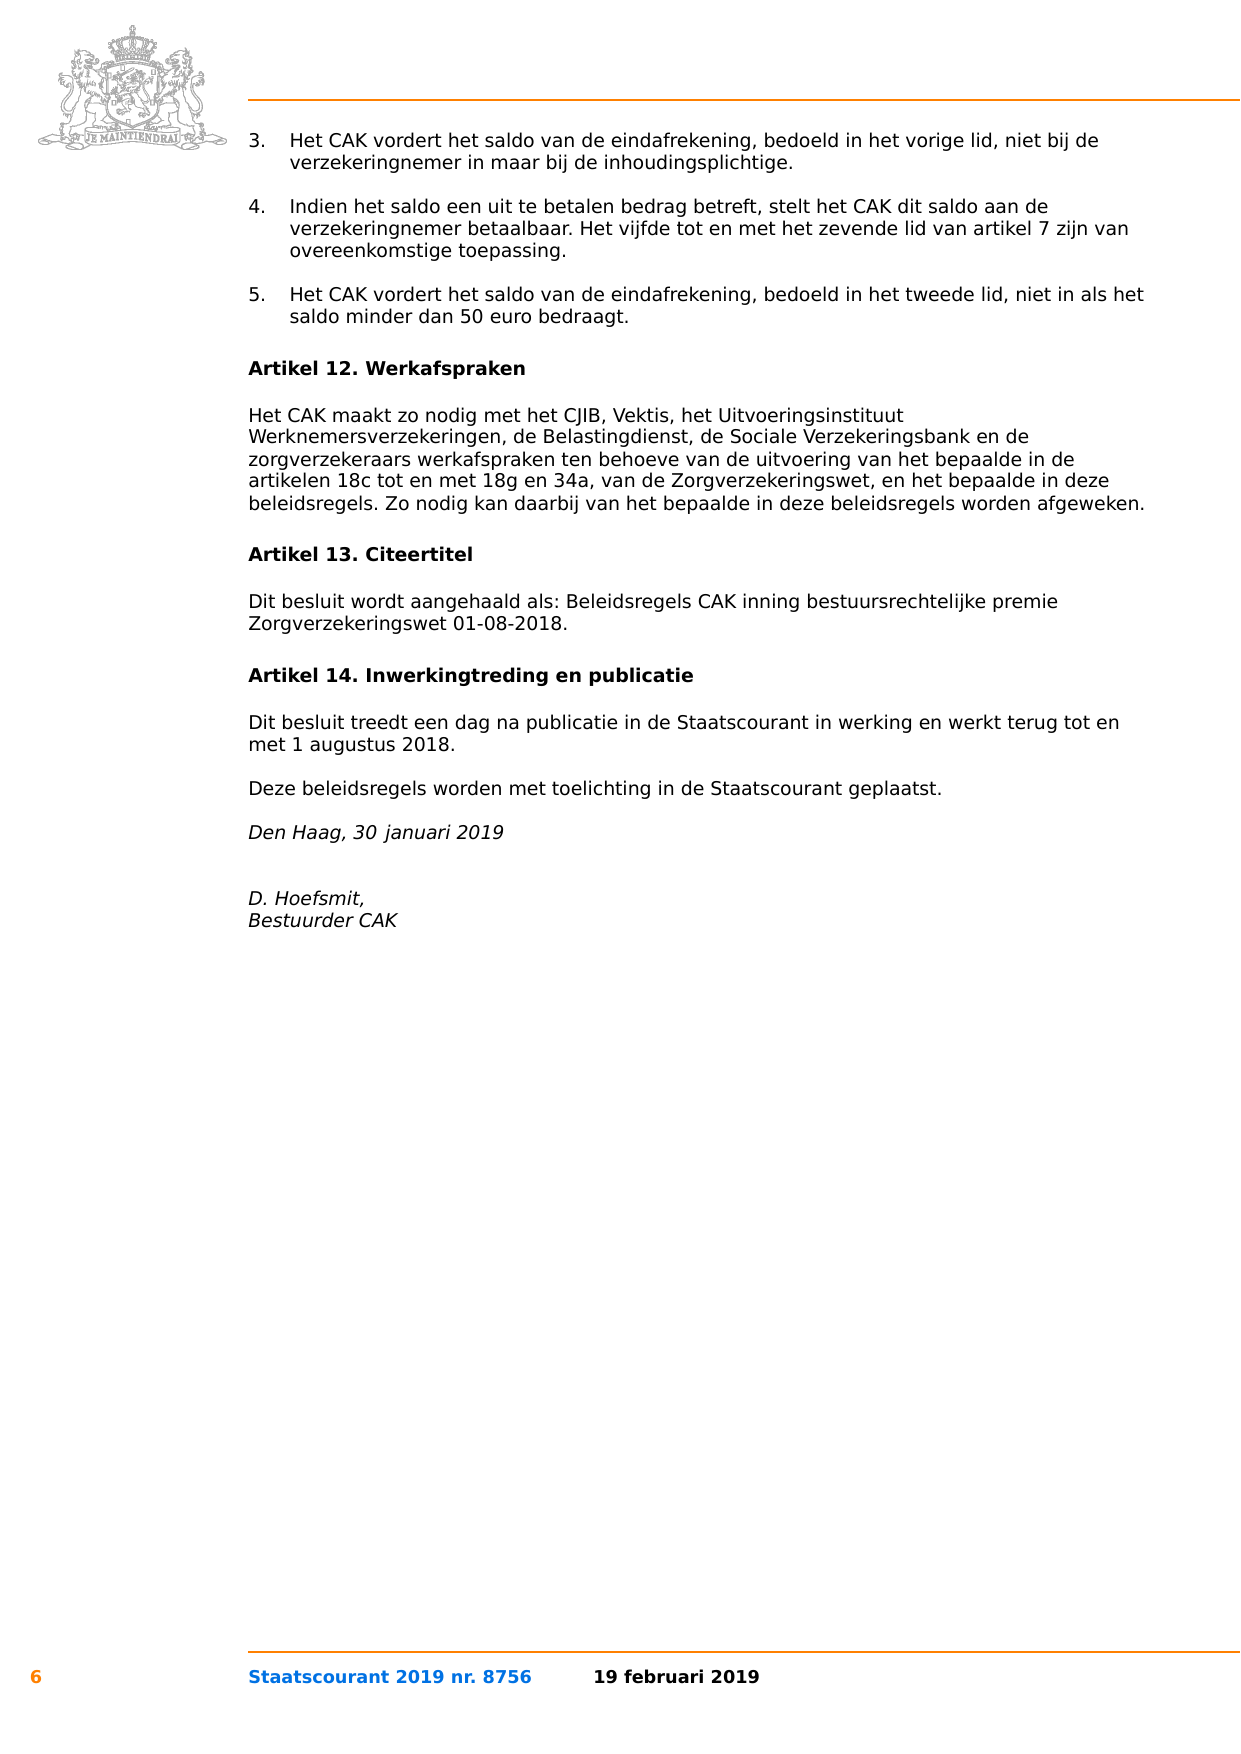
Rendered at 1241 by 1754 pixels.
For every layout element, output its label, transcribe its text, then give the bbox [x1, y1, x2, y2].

text Deze beleidsregels worden met toelichting in de Staatscourant geplaatst. [248, 778, 1163, 800]
text 4. Indien het saldo een uit te betalen bedrag betreft, stelt het CAK dit saldo aan de verzekeringnemer betaalbaar. Het vijfde tot en met het zevende lid van artikel 7 zijn van overeenkomstige toepassing. [248, 196, 1163, 262]
text D. Hoefsmit, Bestuurder CAK [248, 866, 1163, 932]
subtitle Artikel 12. Werkafspraken [248, 357, 1163, 379]
picture [38, 25, 227, 150]
text Den Haag, 30 januari 2019 [248, 822, 1163, 844]
subtitle Artikel 13. Citeertitel [248, 544, 1163, 566]
subtitle Artikel 14. Inwerkingtreding en publicatie [248, 665, 1163, 687]
text Dit besluit treedt een dag na publicatie in de Staatscourant in werking en werkt terug tot en met 1 augustus 2018. [248, 712, 1163, 756]
text Dit besluit wordt aangehaald als: Beleidsregels CAK inning bestuursrechtelijke premie Zorgverzekeringswet 01-08-2018. [248, 591, 1163, 635]
text Het CAK maakt zo nodig met het CJIB, Vektis, het Uitvoeringsinstituut Werknemersverzekeringen, de Belastingdienst, de Sociale Verzekeringsbank en de zorgverzekeraars werkafspraken ten behoeve van de uitvoering van het bepaalde in de artikelen 18c tot en met 18g en 34a, van de Zorgverzekeringswet, en het bepaalde in deze beleidsregels. Zo nodig kan daarbij van het bepaalde in deze beleidsregels worden afgeweken. [248, 404, 1163, 514]
text 3. Het CAK vordert het saldo van de eindafrekening, bedoeld in het vorige lid, niet bij de verzekeringnemer in maar bij de inhoudingsplichtige. [248, 130, 1163, 174]
text 5. Het CAK vordert het saldo van de eindafrekening, bedoeld in het tweede lid, niet in als het saldo minder dan 50 euro bedraagt. [248, 283, 1163, 327]
